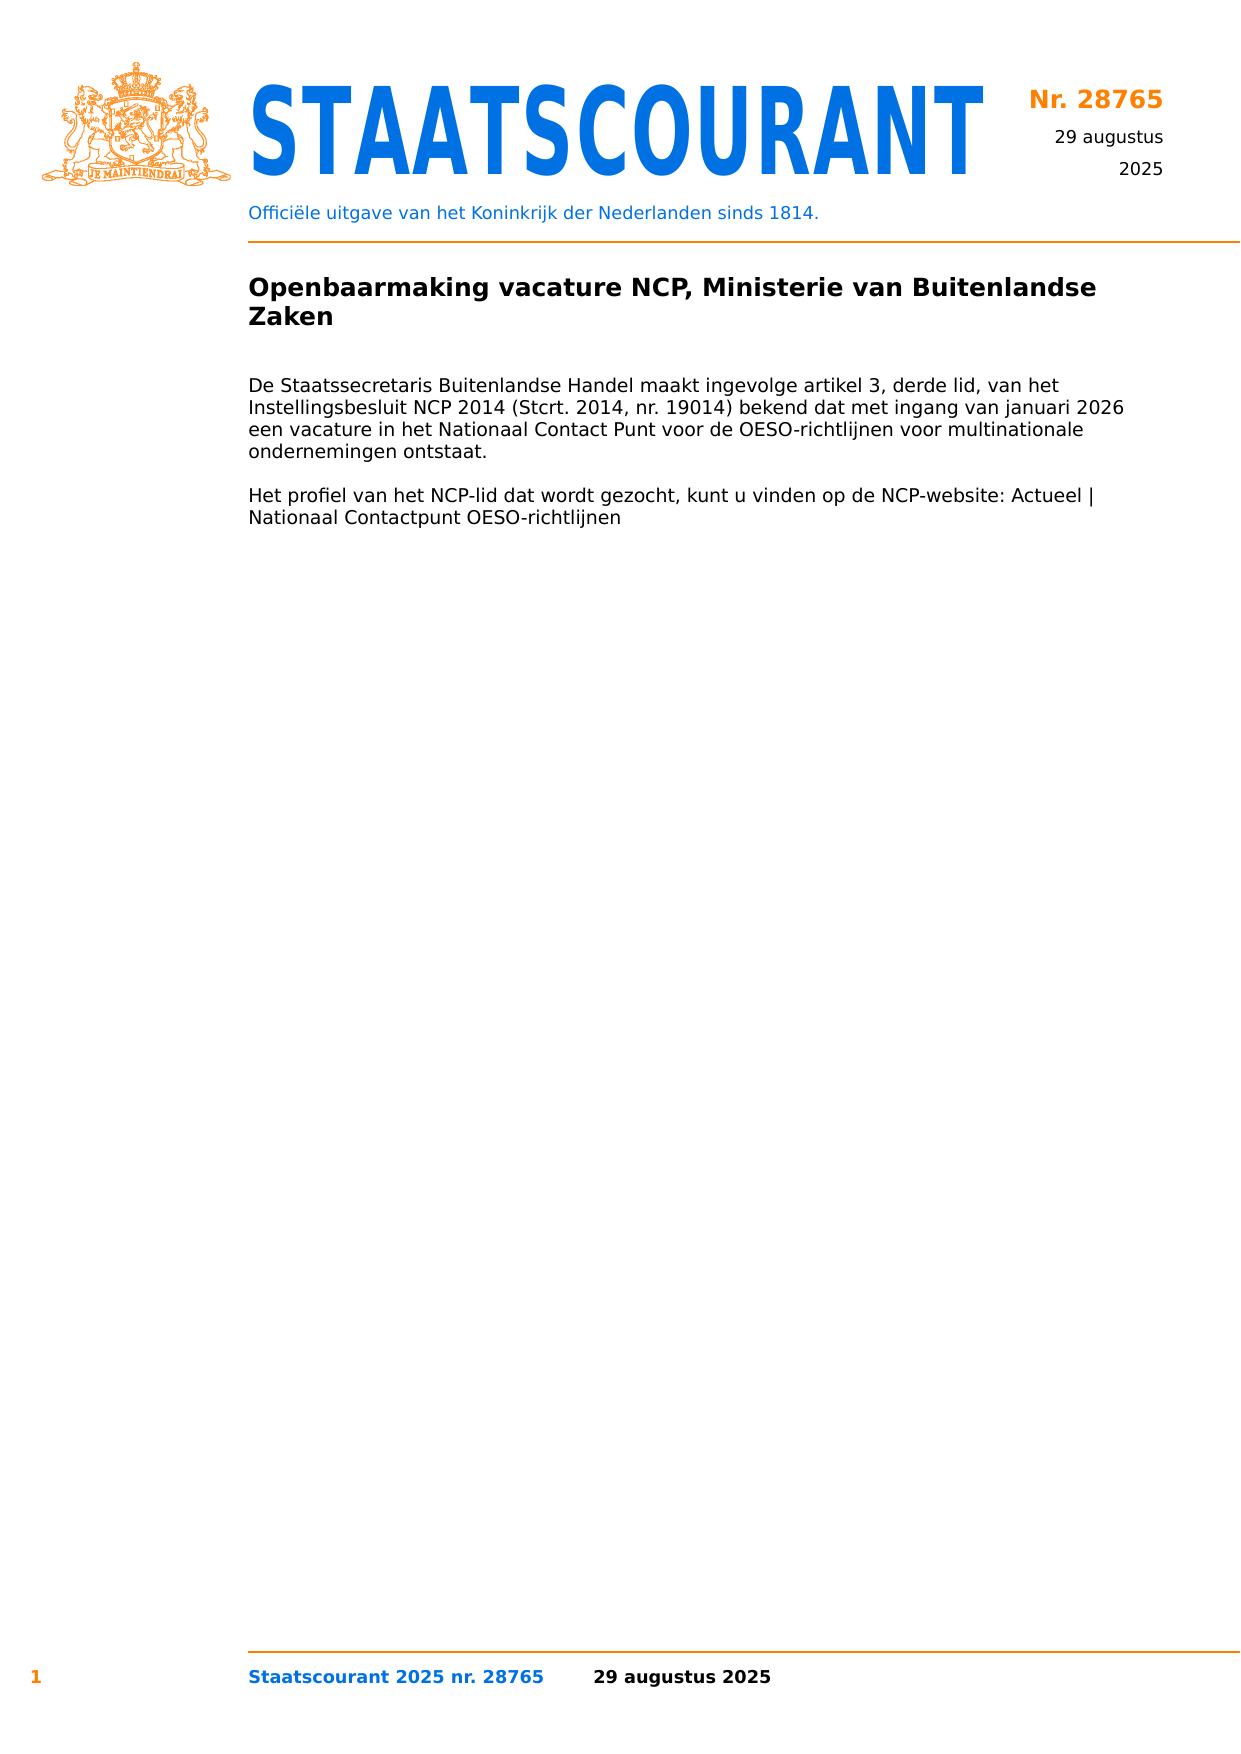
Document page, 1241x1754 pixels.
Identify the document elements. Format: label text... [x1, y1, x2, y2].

picture [41, 62, 231, 186]
text De Staatssecretaris Buitenlandse Handel maakt ingevolge artikel 3, derde lid, van het Instellingsbesluit NCP 2014 (Stcrt. 2014, nr. 19014) bekend dat met ingang van januari 2026 een vacature in het Nationaal Contact Punt voor de OESO-richtlijnen voor multinationale ondernemingen ontstaat. [248, 375, 1163, 463]
subtitle Openbaarmaking vacature NCP, Ministerie van Buitenlandse Zaken [248, 273, 1163, 331]
table_cell 29 augustus [998, 121, 1240, 153]
table_header STAATSCOURANT [248, 62, 998, 203]
text Het profiel van het NCP-lid dat wordt gezocht, kunt u vinden op de NCP-website: Actueel | Nationaal Contactpunt OESO-richtlijnen [248, 485, 1163, 529]
table_header Nr. 28765 [998, 62, 1240, 121]
table_cell 2025 [998, 153, 1240, 203]
table_header [25, 62, 248, 241]
table_cell Officiële uitgave van het Koninkrijk der Nederlanden sinds 1814. [248, 203, 1240, 241]
